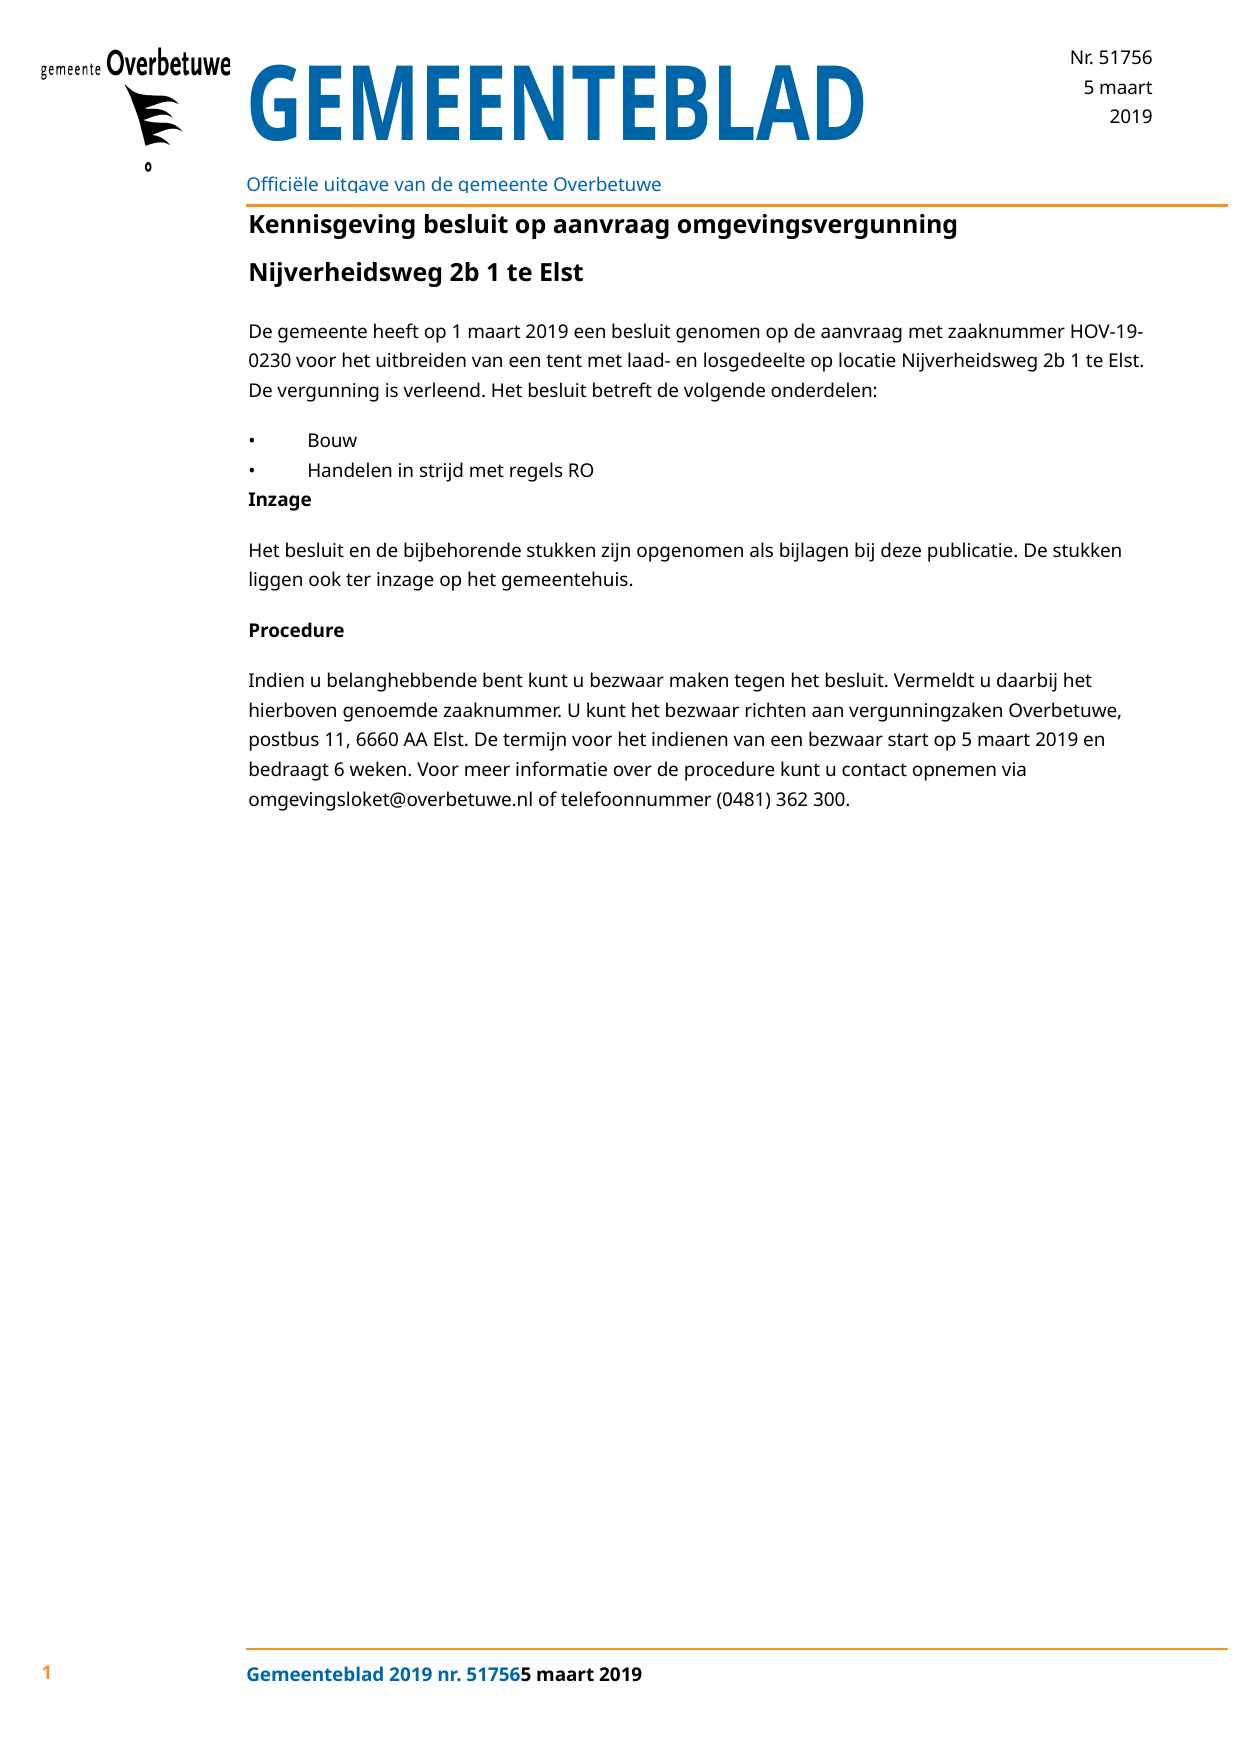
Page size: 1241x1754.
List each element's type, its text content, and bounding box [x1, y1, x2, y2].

list Handelen in strijd met regels RO [248, 457, 1152, 483]
picture [41, 47, 231, 172]
text Procedure [248, 617, 1152, 643]
list Bouw [248, 427, 1152, 453]
text Inzage [248, 487, 1152, 512]
text Het besluit en de bijbehorende stukken zijn opgenomen als bijlagen bij deze publicatie. De stukken liggen ook ter inzage op het gemeentehuis. [248, 537, 1152, 592]
text Kennisgeving besluit op aanvraag omgevingsvergunning Nijverheidsweg 2b 1 te Elst [248, 207, 1152, 288]
text Indien u belanghebbende bent kunt u bezwaar maken tegen het besluit. Vermeldt u daarbij het hierboven genoemde zaaknummer. U kunt het bezwaar richten aan vergunningzaken Overbetuwe, postbus 11, 6660 AA Elst. De termijn voor het indienen van een bezwaar start op 5 maart 2019 en bedraagt 6 weken. Voor meer informatie over de procedure kunt u contact opnemen via omgevingsloket@overbetuwe.nl of telefoonnummer (0481) 362 300. [248, 667, 1152, 812]
text De gemeente heeft op 1 maart 2019 een besluit genomen op de aanvraag met zaaknummer HOV-19-0230 voor het uitbreiden van een tent met laad- en losgedeelte op locatie Nijverheidsweg 2b 1 te Elst. De vergunning is verleend. Het besluit betreft de volgende onderdelen: [248, 318, 1152, 403]
